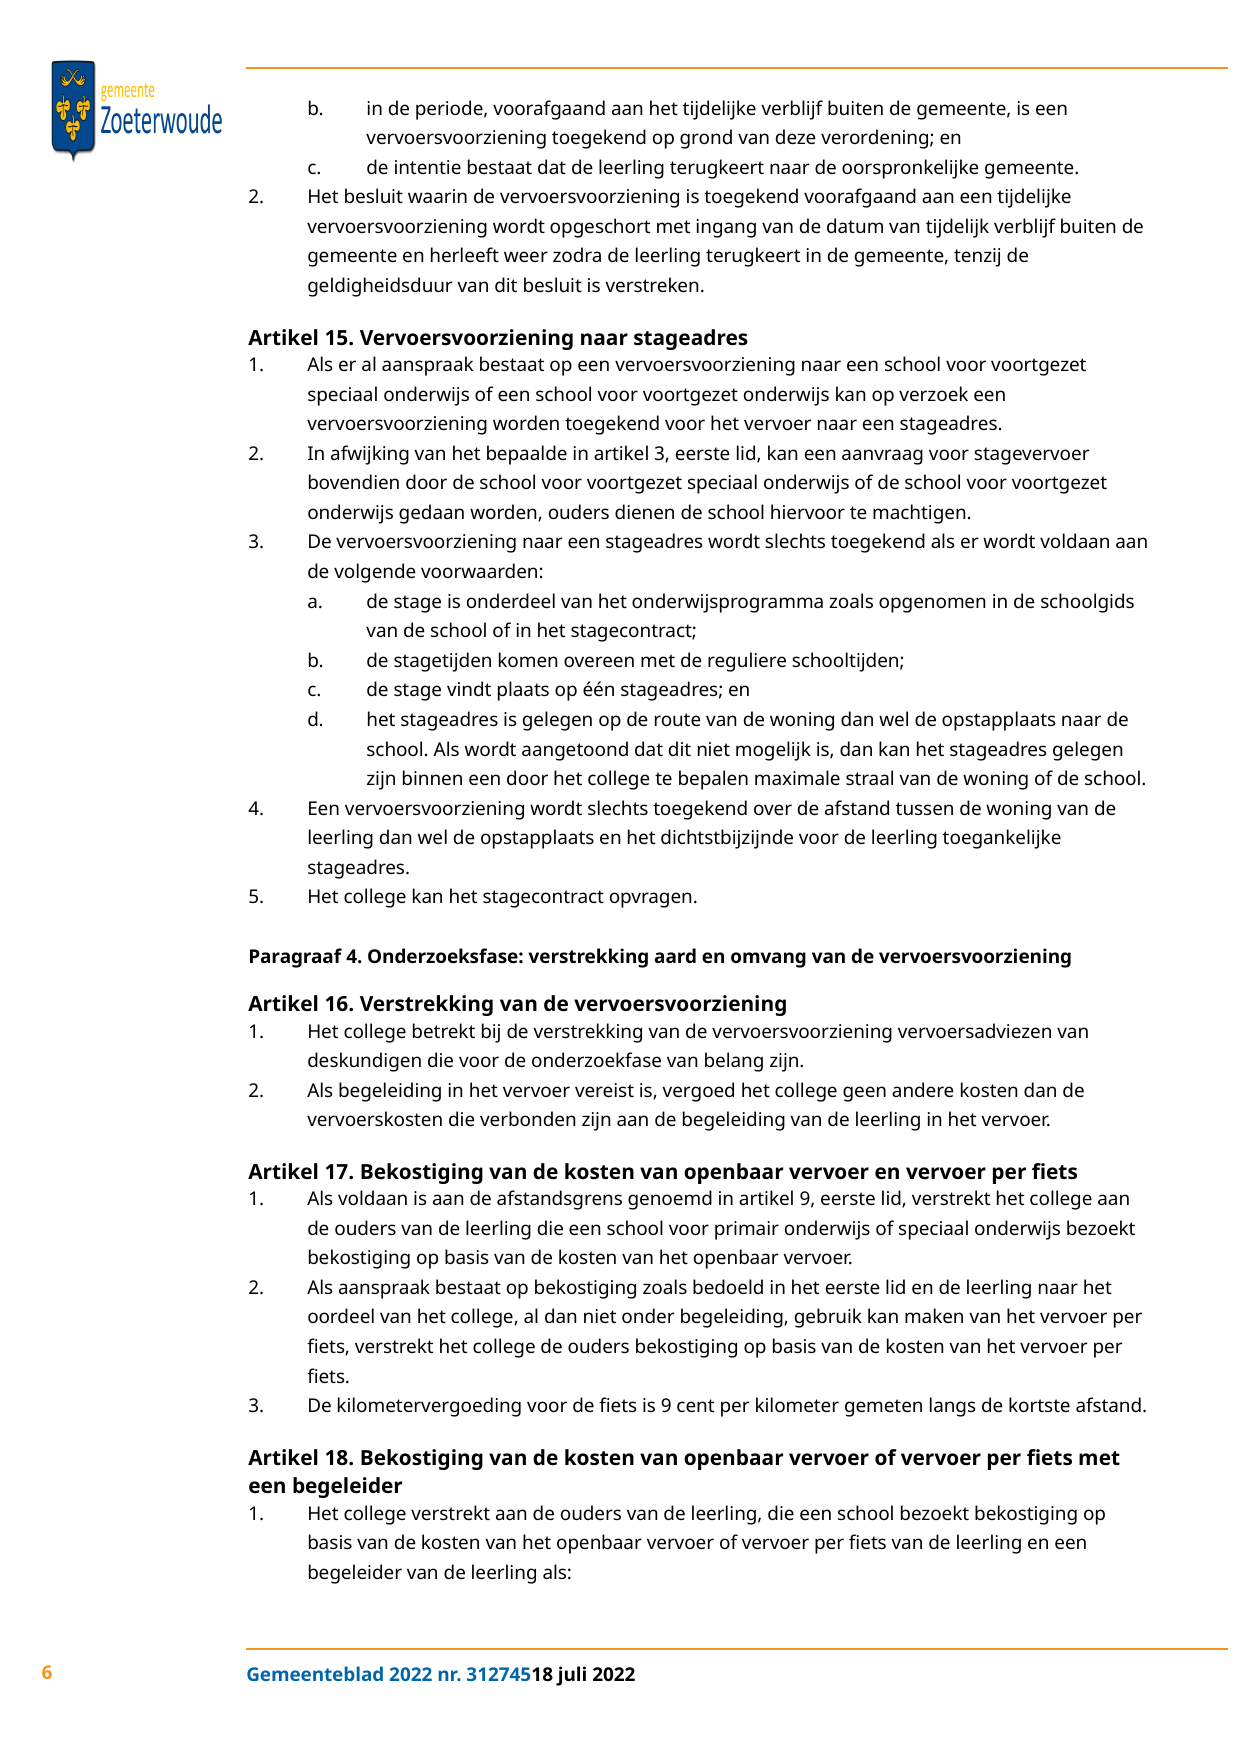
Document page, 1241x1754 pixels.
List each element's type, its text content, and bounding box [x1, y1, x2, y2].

list in de periode, voorafgaand aan het tijdelijke verblijf buiten de gemeente, is een vervoersvoorziening toegekend op grond van deze verordening; en [307, 95, 1152, 150]
text Artikel 18. Bekostiging van de kosten van openbaar vervoer of vervoer per fiets met een begeleider [248, 1443, 1152, 1500]
text Artikel 15. Vervoersvoorziening naar stageadres [248, 323, 1152, 351]
list Het college verstrekt aan de ouders van de leerling, die een school bezoekt bekostiging op basis van de kosten van het openbaar vervoer of vervoer per fiets van de leerling en een begeleider van de leerling als: [248, 1500, 1152, 1585]
text Artikel 17. Bekostiging van de kosten van openbaar vervoer en vervoer per fiets [248, 1157, 1152, 1185]
list De kilometervergoeding voor de fiets is 9 cent per kilometer gemeten langs de kortste afstand. [248, 1392, 1152, 1418]
list Als aanspraak bestaat op bekostiging zoals bedoeld in het eerste lid en de leerling naar het oordeel van het college, al dan niet onder begeleiding, gebruik kan maken van het vervoer per fiets, verstrekt het college de ouders bekostiging op basis van de kosten van het vervoer per fiets. [248, 1274, 1152, 1389]
picture [41, 47, 231, 172]
list In afwijking van het bepaalde in artikel 3, eerste lid, kan een aanvraag voor stagevervoer bovendien door de school voor voortgezet speciaal onderwijs of de school voor voortgezet onderwijs gedaan worden, ouders dienen de school hiervoor te machtigen. [248, 440, 1152, 525]
list Het besluit waarin de vervoersvoorziening is toegekend voorafgaand aan een tijdelijke vervoersvoorziening wordt opgeschort met ingang van de datum van tijdelijk verblijf buiten de gemeente en herleeft weer zodra de leerling terugkeert in de gemeente, tenzij de geldigheidsduur van dit besluit is verstreken. [248, 183, 1152, 298]
list Het college betrekt bij de verstrekking van de vervoersvoorziening vervoersadviezen van deskundigen die voor de onderzoekfase van belang zijn. [248, 1018, 1152, 1073]
text Artikel 16. Verstrekking van de vervoersvoorziening [248, 989, 1152, 1018]
list de stagetijden komen overeen met de reguliere schooltijden; [307, 647, 1152, 673]
list Het college kan het stagecontract opvragen. [248, 884, 1152, 909]
list Als er al aanspraak bestaat op een vervoersvoorziening naar een school voor voortgezet speciaal onderwijs of een school voor voortgezet onderwijs kan op verzoek een vervoersvoorziening worden toegekend voor het vervoer naar een stageadres. [248, 351, 1152, 436]
list De vervoersvoorziening naar een stageadres wordt slechts toegekend als er wordt voldaan aan de volgende voorwaarden: [248, 529, 1152, 584]
list Als begeleiding in het vervoer vereist is, vergoed het college geen andere kosten dan de vervoerskosten die verbonden zijn aan de begeleiding van de leerling in het vervoer. [248, 1077, 1152, 1132]
text Paragraaf 4. Onderzoeksfase: verstrekking aard en omvang van de vervoersvoorziening [248, 943, 1152, 968]
list de stage is onderdeel van het onderwijsprogramma zoals opgenomen in de schoolgids van de school of in het stagecontract; [307, 588, 1152, 643]
list de intentie bestaat dat de leerling terugkeert naar de oorspronkelijke gemeente. [307, 154, 1152, 180]
list Als voldaan is aan de afstandsgrens genoemd in artikel 9, eerste lid, verstrekt het college aan de ouders van de leerling die een school voor primair onderwijs of speciaal onderwijs bezoekt bekostiging op basis van de kosten van het openbaar vervoer. [248, 1185, 1152, 1270]
list de stage vindt plaats op één stageadres; en [307, 677, 1152, 702]
list het stageadres is gelegen op de route van de woning dan wel de opstapplaats naar de school. Als wordt aangetoond dat dit niet mogelijk is, dan kan het stageadres gelegen zijn binnen een door het college te bepalen maximale straal van de woning of de school. [307, 706, 1152, 791]
list Een vervoersvoorziening wordt slechts toegekend over de afstand tussen de woning van de leerling dan wel de opstapplaats en het dichtstbijzijnde voor de leerling toegankelijke stageadres. [248, 795, 1152, 880]
